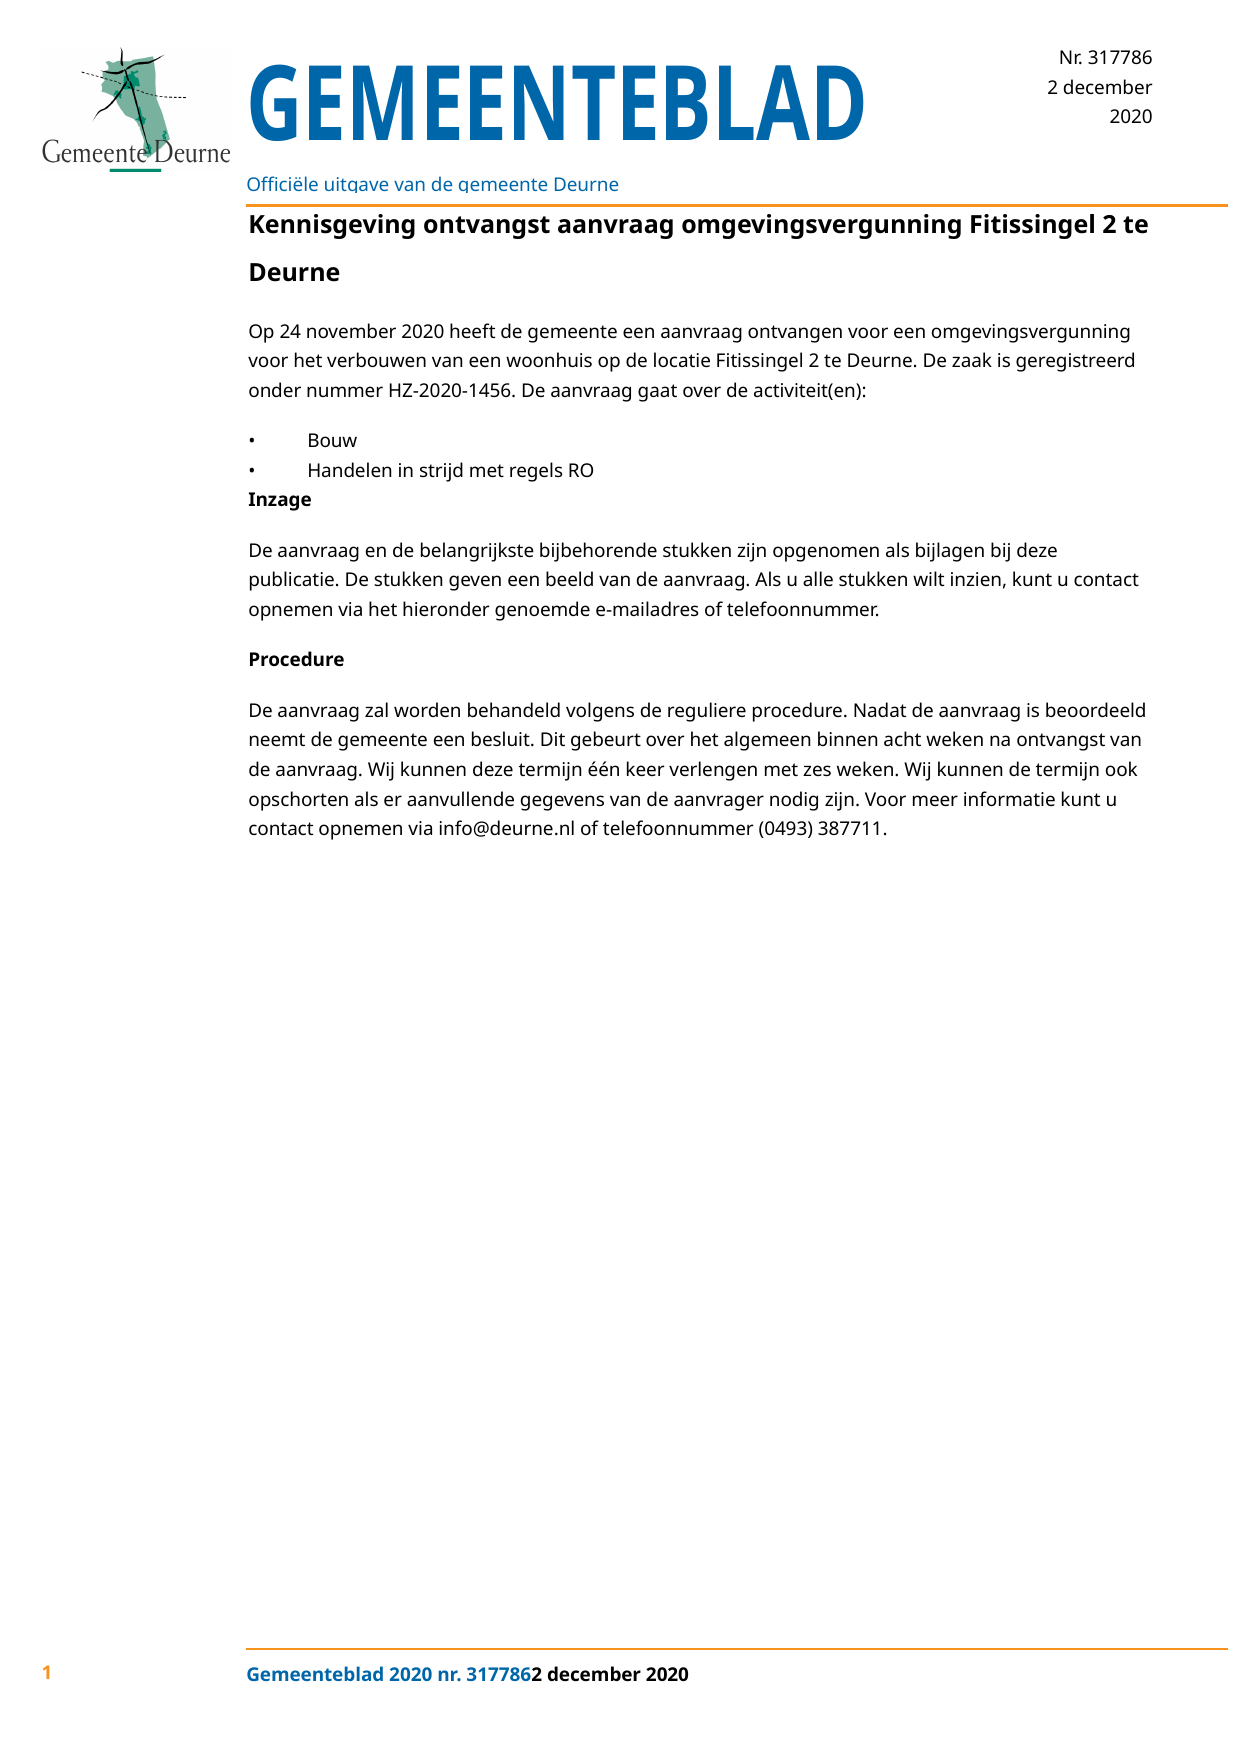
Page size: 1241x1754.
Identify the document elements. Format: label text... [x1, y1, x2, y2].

text Procedure [248, 647, 1152, 672]
text Inzage [248, 487, 1152, 512]
text Kennisgeving ontvangst aanvraag omgevingsvergunning Fitissingel 2 te Deurne [248, 207, 1152, 288]
text De aanvraag en de belangrijkste bijbehorende stukken zijn opgenomen als bijlagen bij deze publicatie. De stukken geven een beeld van de aanvraag. Als u alle stukken wilt inzien, kunt u contact opnemen via het hieronder genoemde e-mailadres of telefoonnummer. [248, 537, 1152, 622]
text De aanvraag zal worden behandeld volgens de reguliere procedure. Nadat de aanvraag is beoordeeld neemt de gemeente een besluit. Dit gebeurt over het algemeen binnen acht weken na ontvangst van de aanvraag. Wij kunnen deze termijn één keer verlengen met zes weken. Wij kunnen de termijn ook opschorten als er aanvullende gegevens van de aanvrager nodig zijn. Voor meer informatie kunt u contact opnemen via info@deurne.nl of telefoonnummer (0493) 387711. [248, 697, 1152, 841]
picture [41, 47, 231, 172]
text Op 24 november 2020 heeft de gemeente een aanvraag ontvangen voor een omgevingsvergunning voor het verbouwen van een woonhuis op de locatie Fitissingel 2 te Deurne. De zaak is geregistreerd onder nummer HZ-2020-1456. De aanvraag gaat over de activiteit(en): [248, 318, 1152, 403]
list Handelen in strijd met regels RO [248, 457, 1152, 483]
list Bouw [248, 427, 1152, 453]
